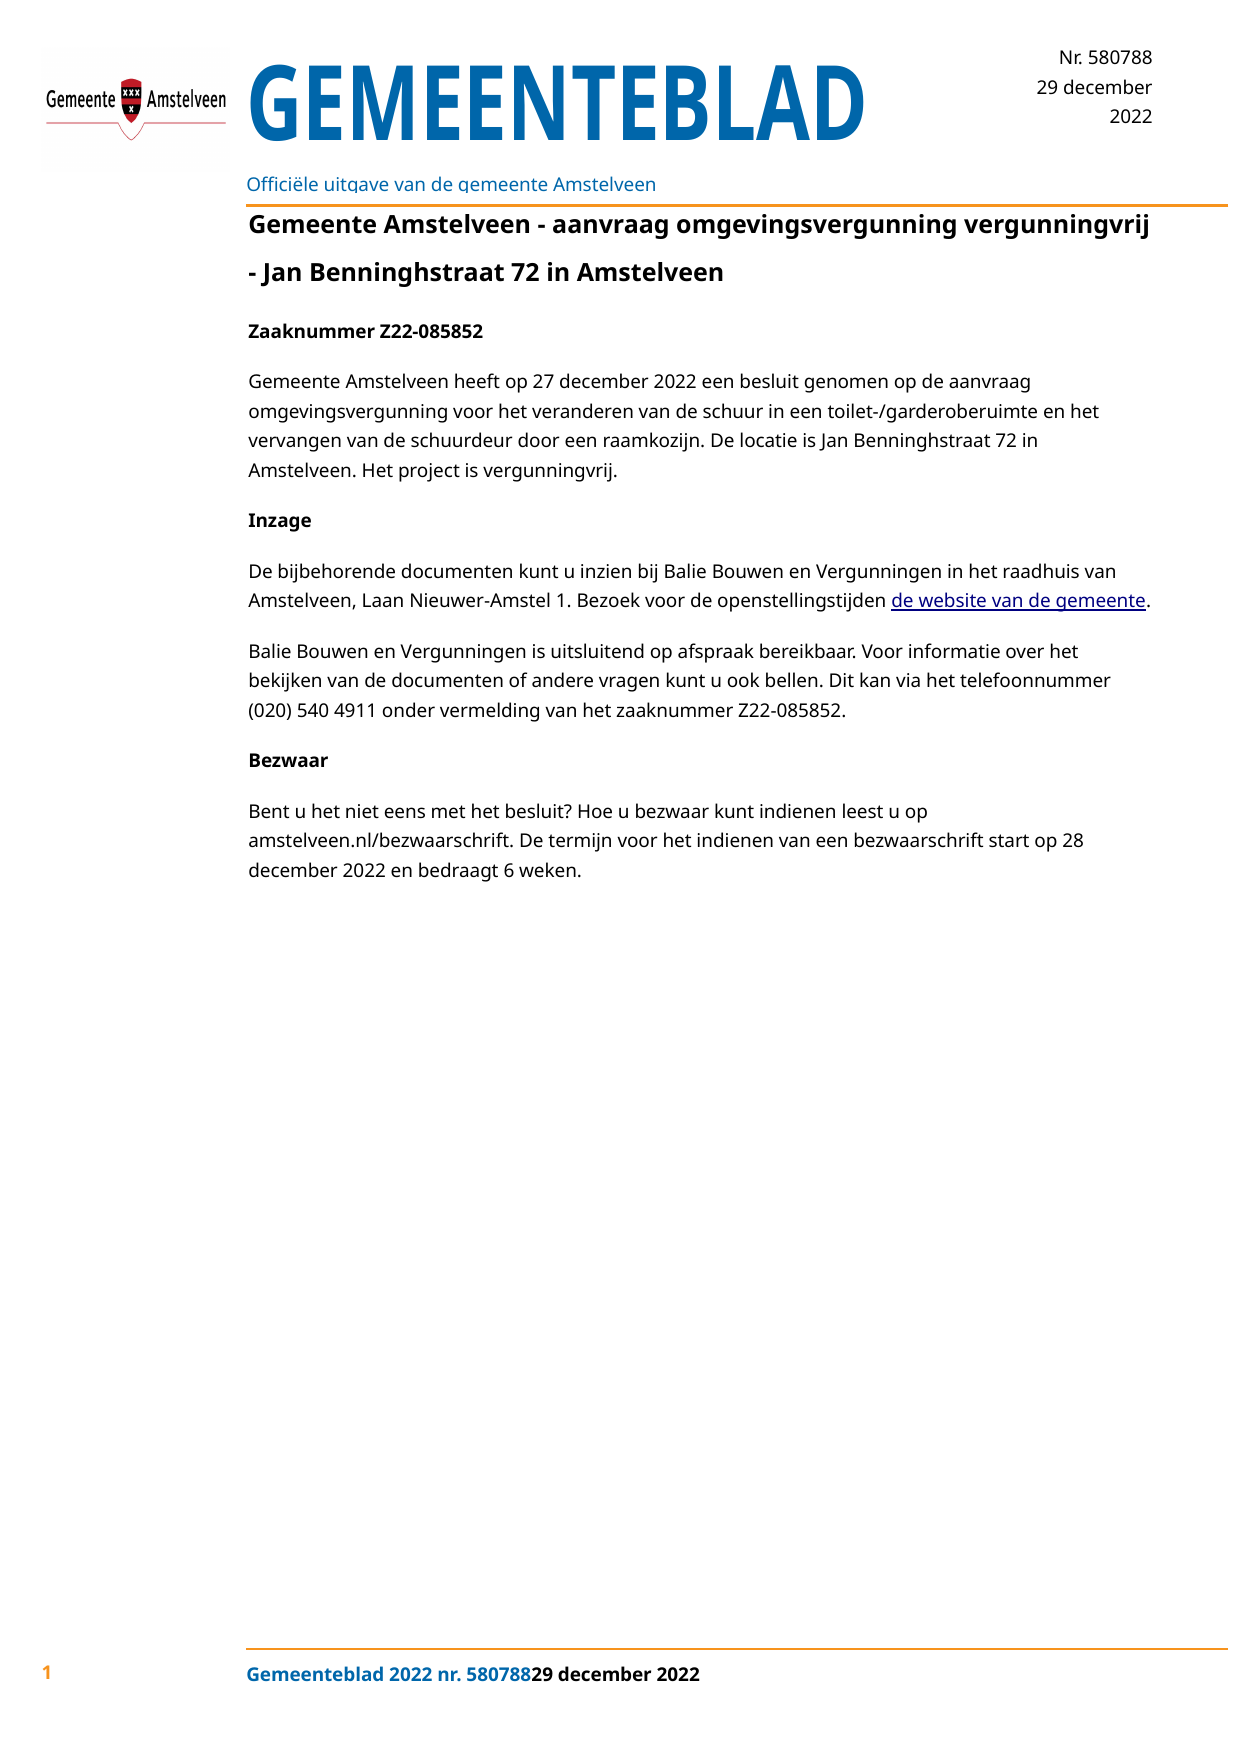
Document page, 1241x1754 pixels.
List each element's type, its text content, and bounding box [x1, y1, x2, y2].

text Gemeente Amstelveen heeft op 27 december 2022 een besluit genomen op de aanvraag omgevingsvergunning voor het veranderen van de schuur in een toilet-/garderoberuimte en het vervangen van de schuurdeur door een raamkozijn. De locatie is Jan Benninghstraat 72 in Amstelveen. Het project is vergunningvrij. [248, 368, 1152, 483]
text Balie Bouwen en Vergunningen is uitsluitend op afspraak bereikbaar. Voor informatie over het bekijken van de documenten of andere vragen kunt u ook bellen. Dit kan via het telefoonnummer (020) 540 4911 onder vermelding van het zaaknummer Z22-085852. [248, 638, 1152, 723]
text Gemeente Amstelveen - aanvraag omgevingsvergunning vergunningvrij - Jan Benninghstraat 72 in Amstelveen [248, 207, 1152, 288]
text Zaaknummer Z22-085852 [248, 318, 1152, 344]
text De bijbehorende documenten kunt u inzien bij Balie Bouwen en Vergunningen in het raadhuis van Amstelveen, Laan Nieuwer-Amstel 1. Bezoek voor de openstellingstijden de website van de gemeente. [248, 558, 1152, 613]
text Bent u het niet eens met het besluit? Hoe u bezwaar kunt indienen leest u op amstelveen.nl/bezwaarschrift. De termijn voor het indienen van een bezwaarschrift start op 28 december 2022 en bedraagt 6 weken. [248, 798, 1152, 883]
text Inzage [248, 507, 1152, 533]
picture [41, 47, 231, 172]
text Bezwaar [248, 747, 1152, 773]
